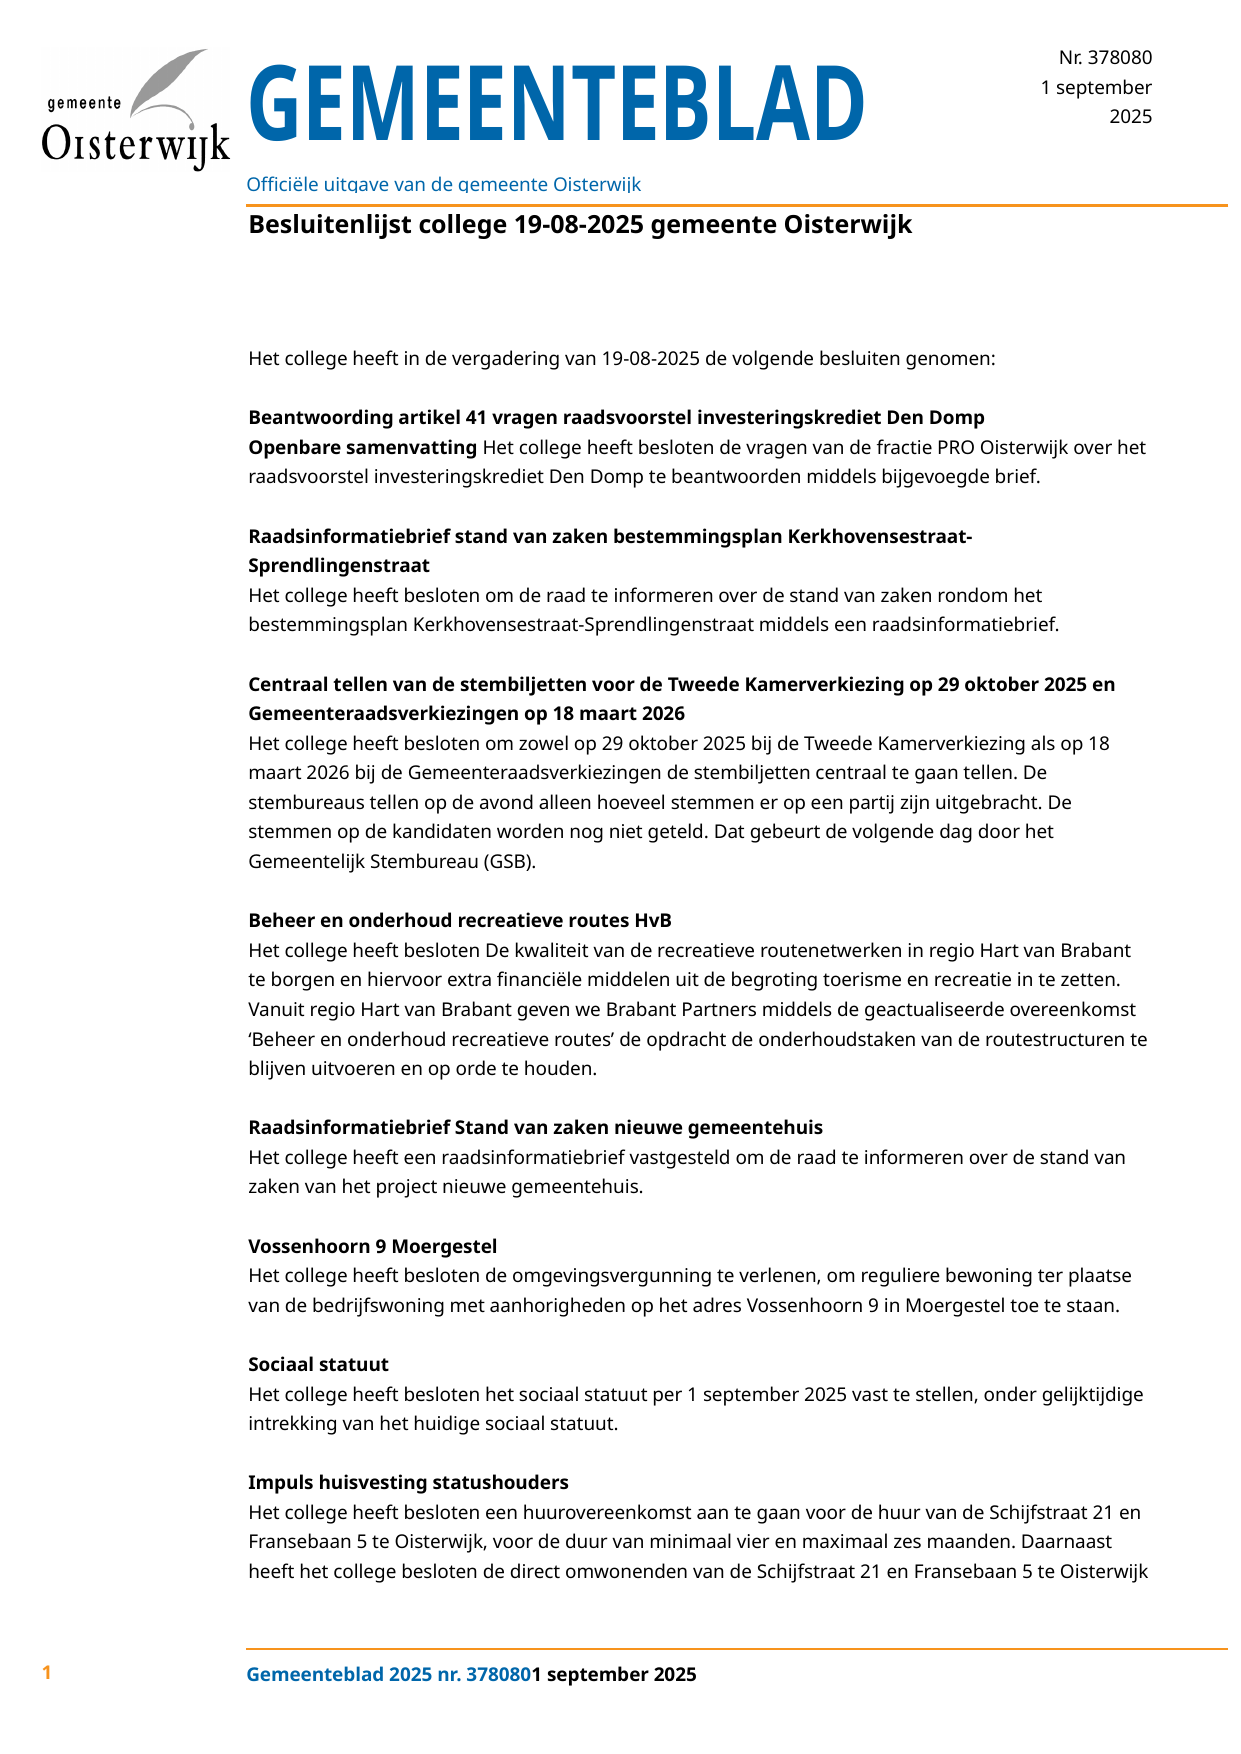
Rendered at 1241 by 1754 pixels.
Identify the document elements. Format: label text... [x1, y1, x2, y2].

text Openbare samenvatting Het college heeft besloten de vragen van de fractie PRO Oisterwijk over het raadsvoorstel investeringskrediet Den Domp te beantwoorden middels bijgevoegde brief. [248, 434, 1152, 489]
text Het college heeft besloten De kwaliteit van de recreatieve routenetwerken in regio Hart van Brabant te borgen en hiervoor extra financiële middelen uit de begroting toerisme en recreatie in te zetten. Vanuit regio Hart van Brabant geven we Brabant Partners middels de geactualiseerde overeenkomst ‘Beheer en onderhoud recreatieve routes’ de opdracht de onderhoudstaken van de routestructuren te blijven uitvoeren en op orde te houden. [248, 937, 1152, 1081]
text Het college heeft besloten om zowel op 29 oktober 2025 bij de Tweede Kamerverkiezing als op 18 maart 2026 bij de Gemeenteraadsverkiezingen de stembiljetten centraal te gaan tellen. De stembureaus tellen op de avond alleen hoeveel stemmen er op een partij zijn uitgebracht. De stemmen op de kandidaten worden nog niet geteld. Dat gebeurt de volgende dag door het Gemeentelijk Stembureau (GSB). [248, 730, 1152, 874]
text Besluitenlijst college 19-08-2025 gemeente Oisterwijk [248, 207, 1152, 241]
text Het college heeft besloten de omgevingsvergunning te verlenen, om reguliere bewoning ter plaatse van de bedrijfswoning met aanhorigheden op het adres Vossenhoorn 9 in Moergestel toe te staan. [248, 1262, 1152, 1318]
text Beheer en onderhoud recreatieve routes HvB [248, 907, 1152, 933]
text Beantwoording artikel 41 vragen raadsvoorstel investeringskrediet Den Domp [248, 404, 1152, 430]
picture [41, 47, 231, 172]
text Het college heeft besloten een huurovereenkomst aan te gaan voor de huur van de Schijfstraat 21 en Fransebaan 5 te Oisterwijk, voor de duur van minimaal vier en maximaal zes maanden. Daarnaast heeft het college besloten de direct omwonenden van de Schijfstraat 21 en Fransebaan 5 te Oisterwijk [248, 1499, 1152, 1584]
text Het college heeft besloten het sociaal statuut per 1 september 2025 vast te stellen, onder gelijktijdige intrekking van het huidige sociaal statuut. [248, 1381, 1152, 1436]
text Het college heeft besloten om de raad te informeren over de stand van zaken rondom het bestemmingsplan Kerkhovensestraat-Sprendlingenstraat middels een raadsinformatiebrief. [248, 582, 1152, 637]
text Raadsinformatiebrief stand van zaken bestemmingsplan Kerkhovensestraat-Sprendlingenstraat [248, 523, 1152, 578]
text Raadsinformatiebrief Stand van zaken nieuwe gemeentehuis [248, 1114, 1152, 1140]
text Het college heeft een raadsinformatiebrief vastgesteld om de raad te informeren over de stand van zaken van het project nieuwe gemeentehuis. [248, 1144, 1152, 1199]
text Vossenhoorn 9 Moergestel [248, 1233, 1152, 1258]
text Centraal tellen van de stembiljetten voor de Tweede Kamerverkiezing op 29 oktober 2025 en Gemeenteraadsverkiezingen op 18 maart 2026 [248, 671, 1152, 726]
text Het college heeft in de vergadering van 19-08-2025 de volgende besluiten genomen: [248, 345, 1152, 371]
text Sociaal statuut [248, 1351, 1152, 1377]
text Impuls huisvesting statushouders [248, 1469, 1152, 1495]
